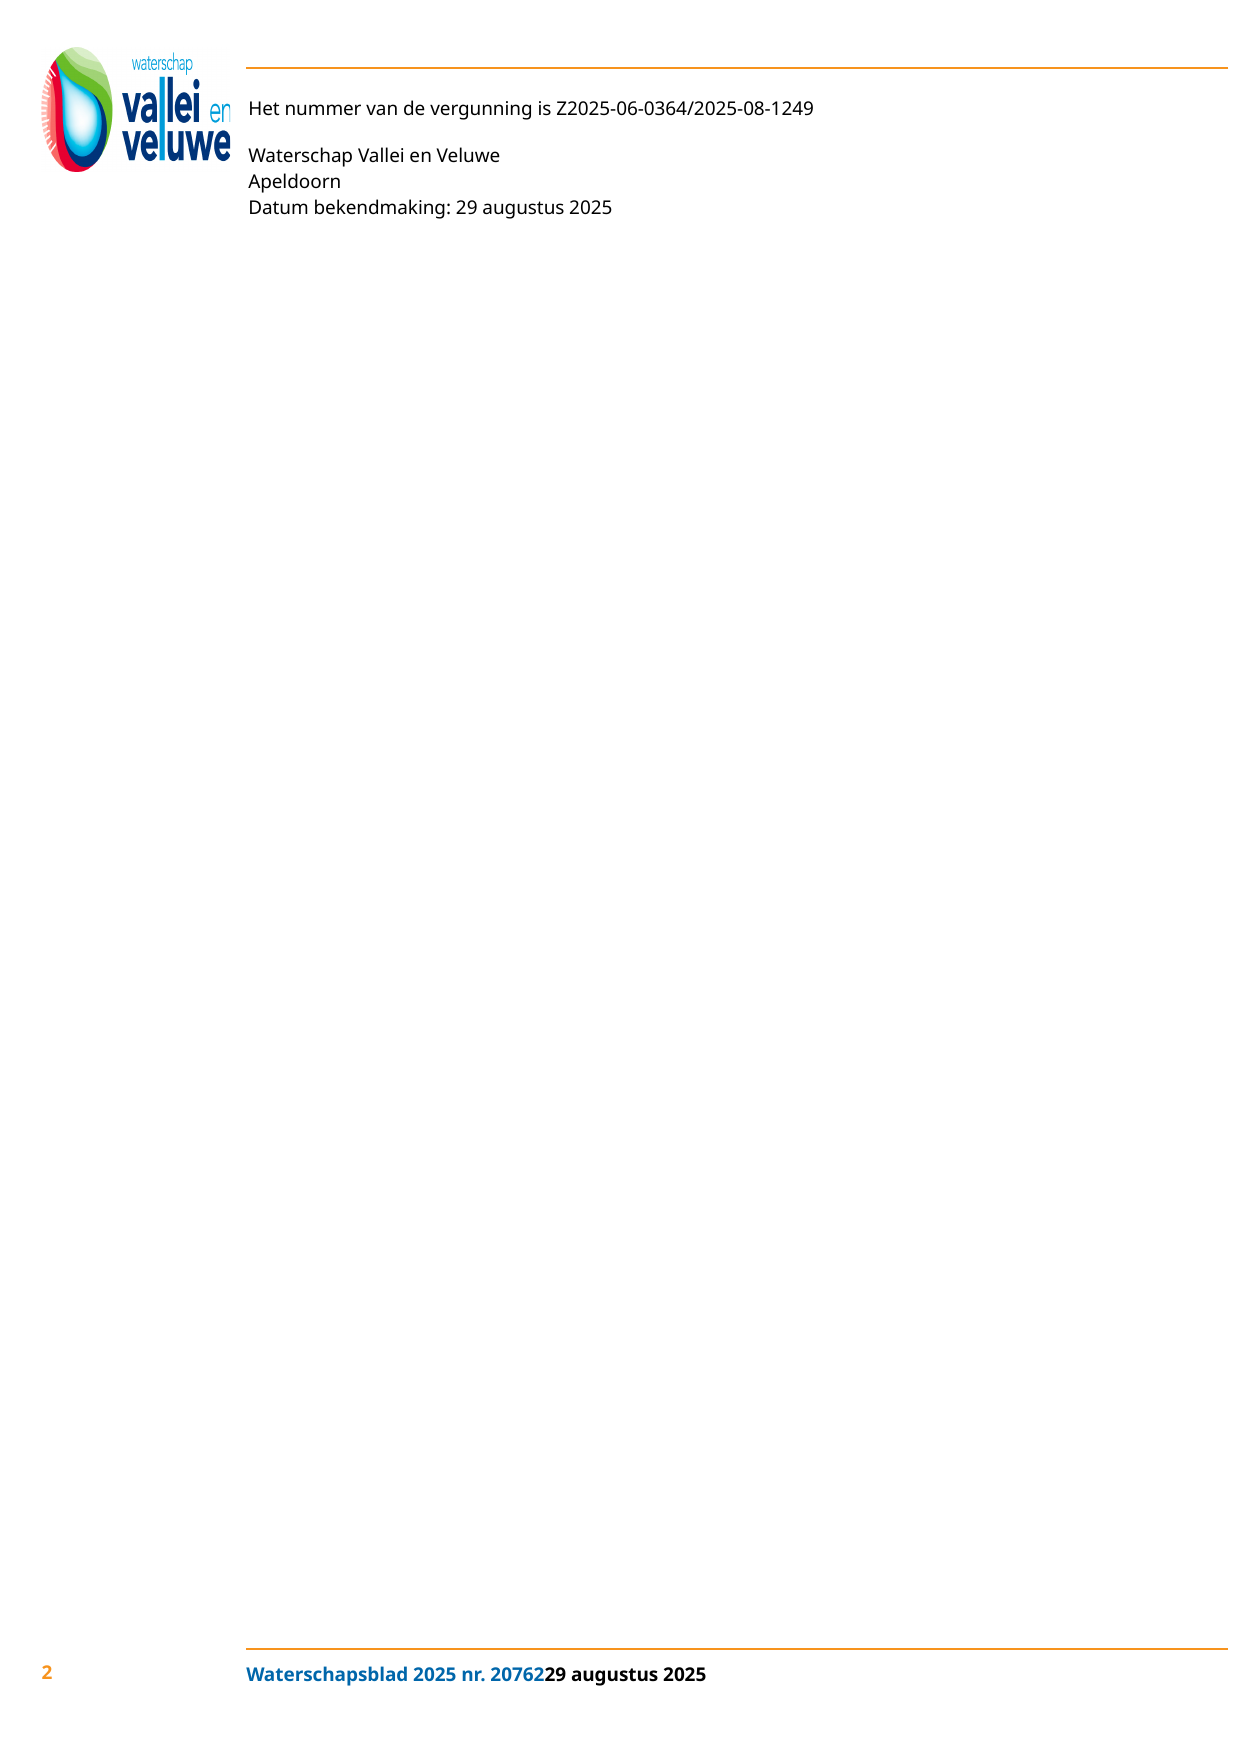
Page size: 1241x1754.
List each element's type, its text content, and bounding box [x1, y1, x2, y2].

picture [41, 47, 231, 172]
text Datum bekendmaking: 29 augustus 2025 [248, 194, 1152, 220]
text Waterschap Vallei en Veluwe [248, 143, 1152, 168]
text Apeldoorn [248, 168, 1152, 194]
text Het nummer van de vergunning is Z2025-06-0364/2025-08-1249 [248, 95, 1152, 121]
